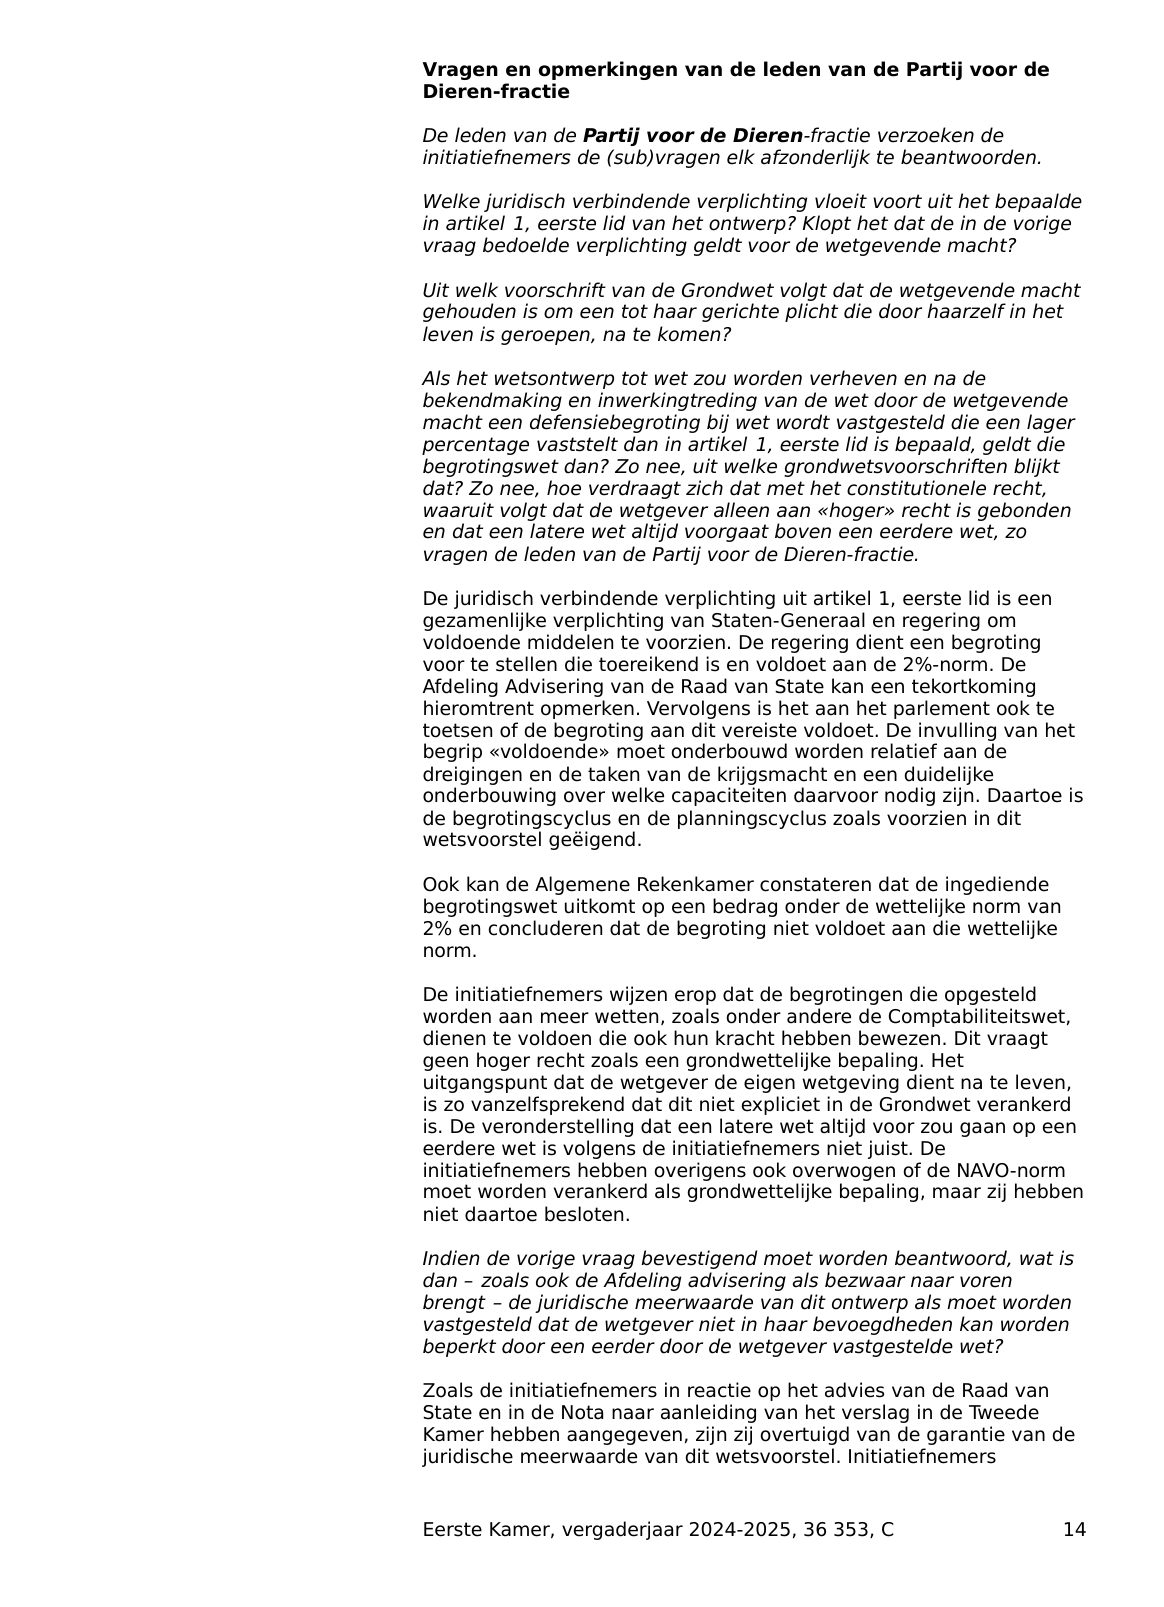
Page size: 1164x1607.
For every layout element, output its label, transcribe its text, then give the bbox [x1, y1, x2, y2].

text Zoals de initiatiefnemers in reactie op het advies van de Raad van State en in de Nota naar aanleiding van het verslag in de Tweede Kamer hebben aangegeven, zijn zij overtuigd van de garantie van de juridische meerwaarde van dit wetsvoorstel. Initiatiefnemers [422, 1380, 1087, 1468]
text Indien de vorige vraag bevestigend moet worden beantwoord, wat is dan – zoals ook de Afdeling advisering als bezwaar naar voren brengt – de juridische meerwaarde van dit ontwerp als moet worden vastgesteld dat de wetgever niet in haar bevoegdheden kan worden beperkt door een eerder door de wetgever vastgestelde wet? [422, 1248, 1087, 1357]
subtitle Vragen en opmerkingen van de leden van de Partij voor de Dieren-fractie [422, 59, 1087, 103]
text Uit welk voorschrift van de Grondwet volgt dat de wetgevende macht gehouden is om een tot haar gerichte plicht die door haarzelf in het leven is geroepen, na te komen? [422, 279, 1087, 345]
text De juridisch verbindende verplichting uit artikel 1, eerste lid is een gezamenlijke verplichting van Staten-Generaal en regering om voldoende middelen te voorzien. De regering dient een begroting voor te stellen die toereikend is en voldoet aan de 2%-norm. De Afdeling Advisering van de Raad van State kan een tekortkoming hieromtrent opmerken. Vervolgens is het aan het parlement ook te toetsen of de begroting aan dit vereiste voldoet. De invulling van het begrip «voldoende» moet onderbouwd worden relatief aan de dreigingen en de taken van de krijgsmacht en een duidelijke onderbouwing over welke capaciteiten daarvoor nodig zijn. Daartoe is de begrotingscyclus en de planningscyclus zoals voorzien in dit wetsvoorstel geëigend. [422, 588, 1087, 851]
text De leden van de Partij voor de Dieren-fractie verzoeken de initiatiefnemers de (sub)vragen elk afzonderlijk te beantwoorden. [422, 125, 1087, 169]
text Als het wetsontwerp tot wet zou worden verheven en na de bekendmaking en inwerkingtreding van de wet door de wetgevende macht een defensiebegroting bij wet wordt vastgesteld die een lager percentage vaststelt dan in artikel 1, eerste lid is bepaald, geldt die begrotingswet dan? Zo nee, uit welke grondwetsvoorschriften blijkt dat? Zo nee, hoe verdraagt zich dat met het constitutionele recht, waaruit volgt dat de wetgever alleen aan «hoger» recht is gebonden en dat een latere wet altijd voorgaat boven een eerdere wet, zo vragen de leden van de Partij voor de Dieren-fractie. [422, 368, 1087, 565]
text Ook kan de Algemene Rekenkamer constateren dat de ingediende begrotingswet uitkomt op een bedrag onder de wettelijke norm van 2% en concluderen dat de begroting niet voldoet aan die wettelijke norm. [422, 873, 1087, 961]
text De initiatiefnemers wijzen erop dat de begrotingen die opgesteld worden aan meer wetten, zoals onder andere de Comptabiliteitswet, dienen te voldoen die ook hun kracht hebben bewezen. Dit vraagt geen hoger recht zoals een grondwettelijke bepaling. Het uitgangspunt dat de wetgever de eigen wetgeving dient na te leven, is zo vanzelfsprekend dat dit niet expliciet in de Grondwet verankerd is. De veronderstelling dat een latere wet altijd voor zou gaan op een eerdere wet is volgens de initiatiefnemers niet juist. De initiatiefnemers hebben overigens ook overwogen of de NAVO-norm moet worden verankerd als grondwettelijke bepaling, maar zij hebben niet daartoe besloten. [422, 984, 1087, 1225]
text Welke juridisch verbindende verplichting vloeit voort uit het bepaalde in artikel 1, eerste lid van het ontwerp? Klopt het dat de in de vorige vraag bedoelde verplichting geldt voor de wetgevende macht? [422, 191, 1087, 257]
